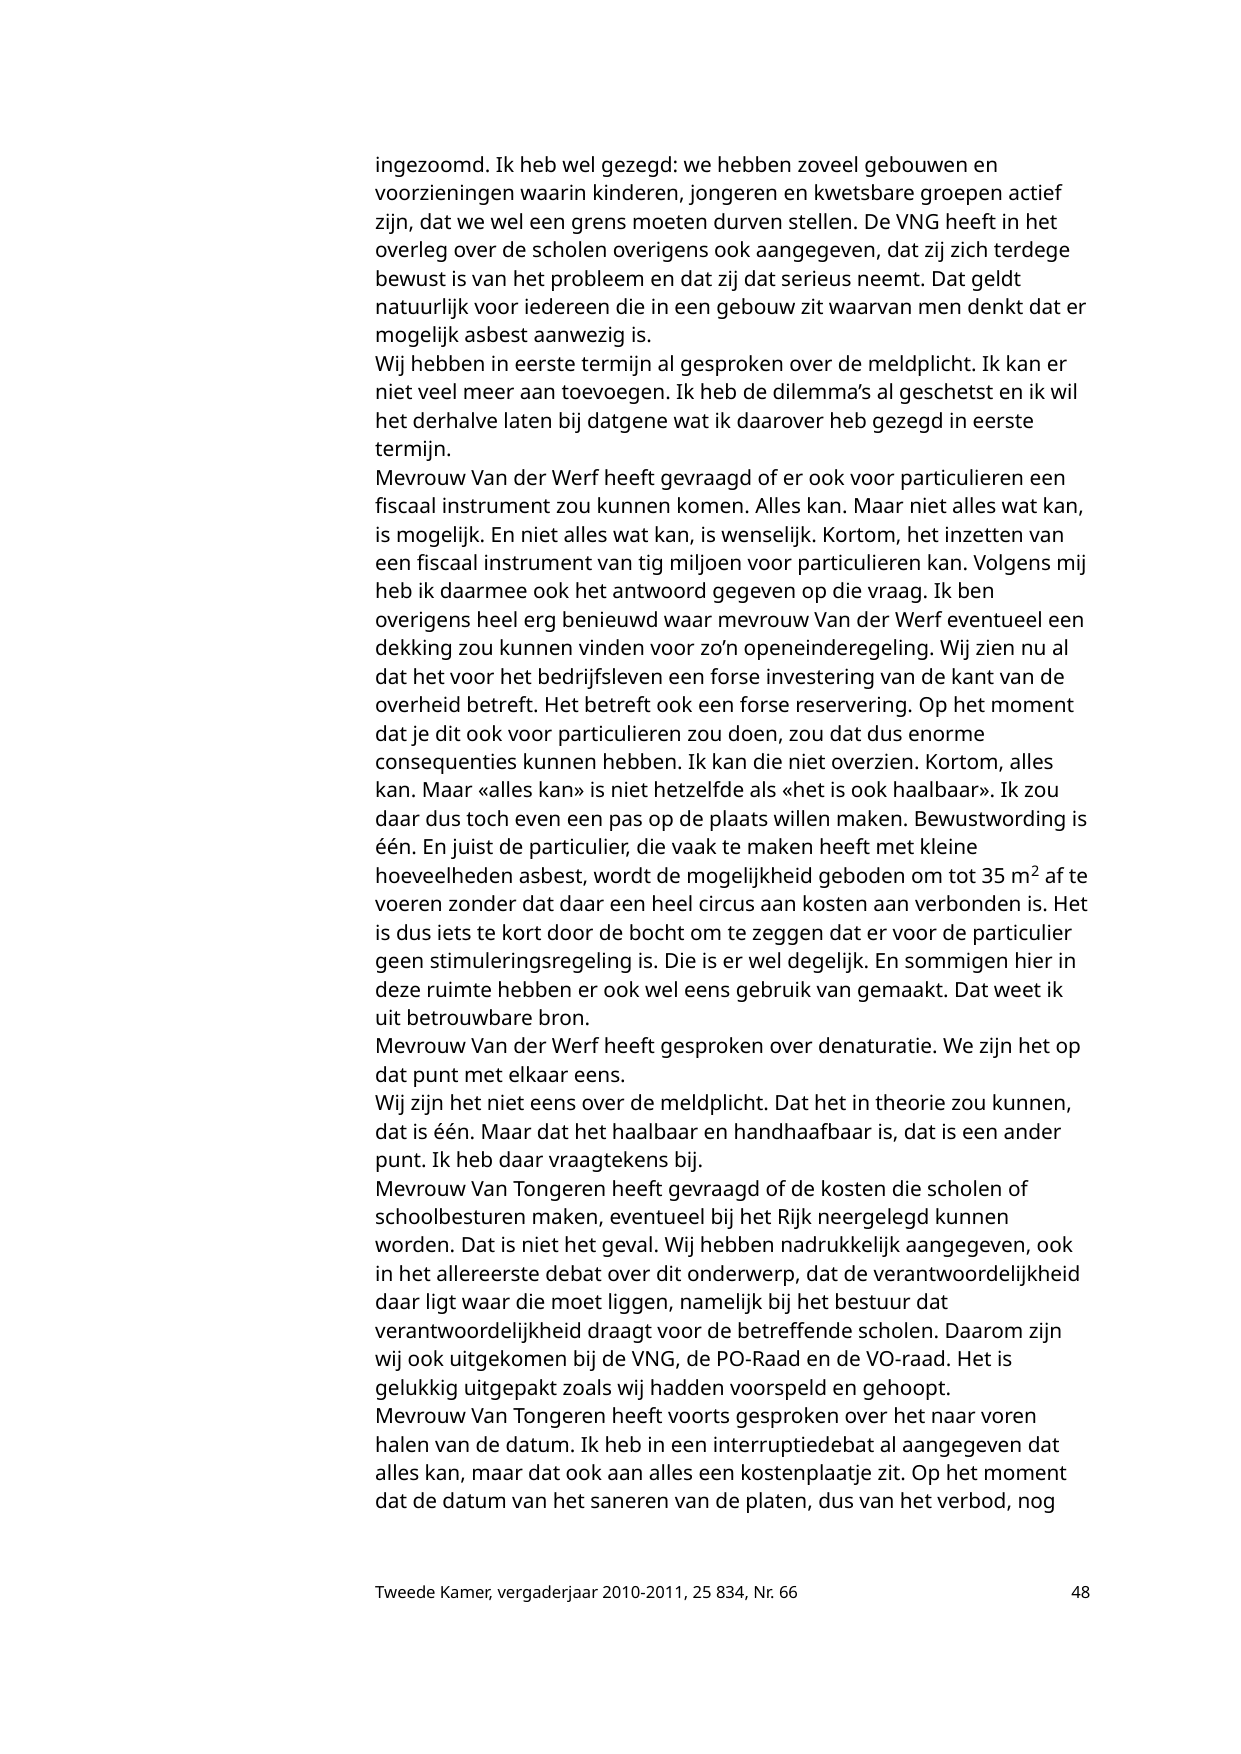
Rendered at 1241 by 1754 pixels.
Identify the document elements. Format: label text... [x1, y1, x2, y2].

text ingezoomd. Ik heb wel gezegd: we hebben zoveel gebouwen en voorzieningen waarin kinderen, jongeren en kwetsbare groepen actief zijn, dat we wel een grens moeten durven stellen. De VNG heeft in het overleg over de scholen overigens ook aangegeven, dat zij zich terdege bewust is van het probleem en dat zij dat serieus neemt. Dat geldt natuurlijk voor iedereen die in een gebouw zit waarvan men denkt dat er mogelijk asbest aanwezig is. [375, 150, 1090, 349]
text Mevrouw Van der Werf heeft gevraagd of er ook voor particulieren een fiscaal instrument zou kunnen komen. Alles kan. Maar niet alles wat kan, is mogelijk. En niet alles wat kan, is wenselijk. Kortom, het inzetten van een fiscaal instrument van tig miljoen voor particulieren kan. Volgens mij heb ik daarmee ook het antwoord gegeven op die vraag. Ik ben overigens heel erg benieuwd waar mevrouw Van der Werf eventueel een dekking zou kunnen vinden voor zo’n openeinderegeling. Wij zien nu al dat het voor het bedrijfsleven een forse investering van de kant van de overheid betreft. Het betreft ook een forse reservering. Op het moment dat je dit ook voor particulieren zou doen, zou dat dus enorme consequenties kunnen hebben. Ik kan die niet overzien. Kortom, alles kan. Maar «alles kan» is niet hetzelfde als «het is ook haalbaar». Ik zou daar dus toch even een pas op de plaats willen maken. Bewustwording is één. En juist de particulier, die vaak te maken heeft met kleine hoeveelheden asbest, wordt de mogelijkheid geboden om tot 35 m2 af te voeren zonder dat daar een heel circus aan kosten aan verbonden is. Het is dus iets te kort door de bocht om te zeggen dat er voor de particulier geen stimuleringsregeling is. Die is er wel degelijk. En sommigen hier in deze ruimte hebben er ook wel eens gebruik van gemaakt. Dat weet ik uit betrouwbare bron. [375, 463, 1090, 1032]
text Wij zijn het niet eens over de meldplicht. Dat het in theorie zou kunnen, dat is één. Maar dat het haalbaar en handhaafbaar is, dat is een ander punt. Ik heb daar vraagtekens bij. [375, 1088, 1090, 1174]
text Wij hebben in eerste termijn al gesproken over de meldplicht. Ik kan er niet veel meer aan toevoegen. Ik heb de dilemma’s al geschetst en ik wil het derhalve laten bij datgene wat ik daarover heb gezegd in eerste termijn. [375, 349, 1090, 463]
text Mevrouw Van Tongeren heeft gevraagd of de kosten die scholen of schoolbesturen maken, eventueel bij het Rijk neergelegd kunnen worden. Dat is niet het geval. Wij hebben nadrukkelijk aangegeven, ook in het allereerste debat over dit onderwerp, dat de verantwoordelijkheid daar ligt waar die moet liggen, namelijk bij het bestuur dat verantwoordelijkheid draagt voor de betreffende scholen. Daarom zijn wij ook uitgekomen bij de VNG, de PO-Raad en de VO-raad. Het is gelukkig uitgepakt zoals wij hadden voorspeld en gehoopt. [375, 1174, 1090, 1401]
text Mevrouw Van Tongeren heeft voorts gesproken over het naar voren halen van de datum. Ik heb in een interruptiedebat al aangegeven dat alles kan, maar dat ook aan alles een kostenplaatje zit. Op het moment dat de datum van het saneren van de platen, dus van het verbod, nog [375, 1401, 1090, 1515]
text Mevrouw Van der Werf heeft gesproken over denaturatie. We zijn het op dat punt met elkaar eens. [375, 1032, 1090, 1088]
